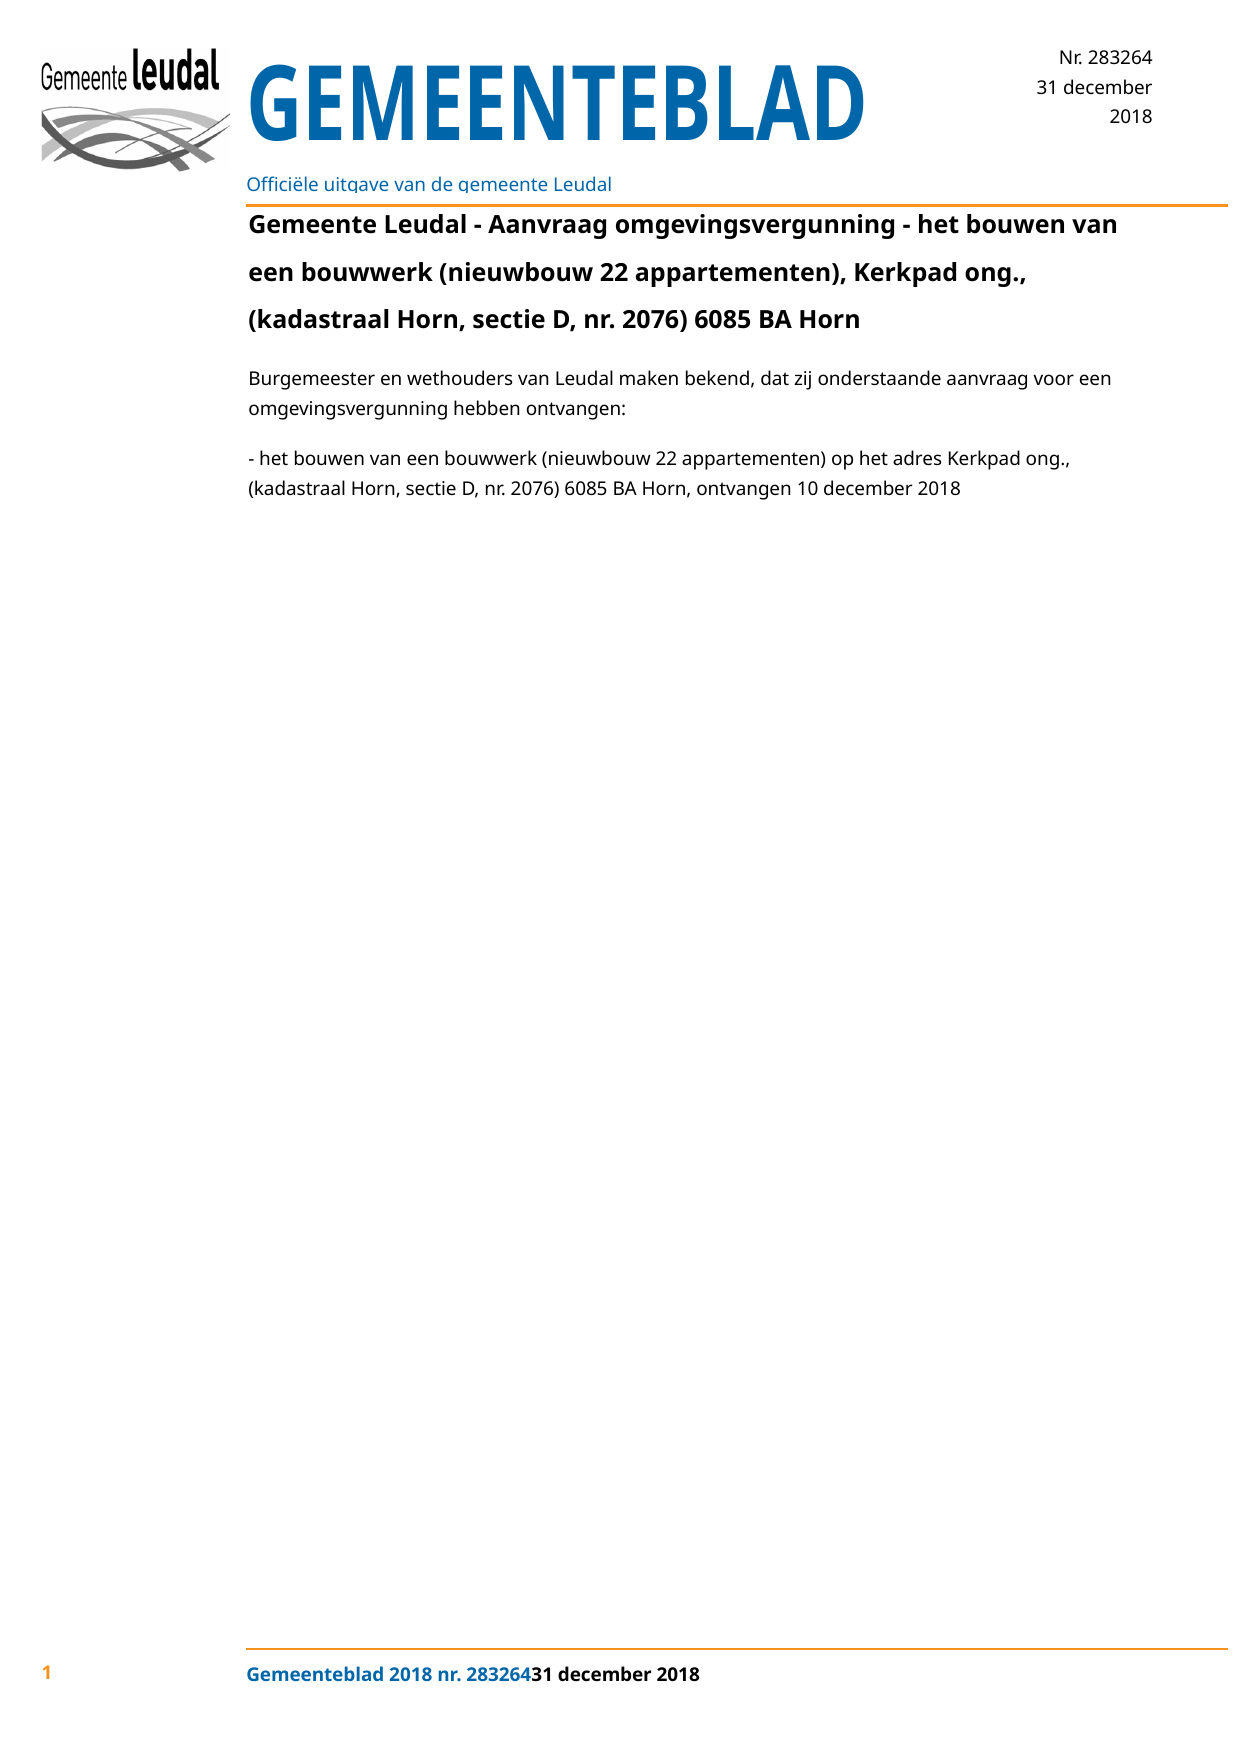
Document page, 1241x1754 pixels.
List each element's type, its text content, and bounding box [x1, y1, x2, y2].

picture [41, 47, 231, 172]
text - het bouwen van een bouwwerk (nieuwbouw 22 appartementen) op het adres Kerkpad ong., (kadastraal Horn, sectie D, nr. 2076) 6085 BA Horn, ontvangen 10 december 2018 [248, 446, 1152, 501]
text Gemeente Leudal - Aanvraag omgevingsvergunning - het bouwen van een bouwwerk (nieuwbouw 22 appartementen), Kerkpad ong., (kadastraal Horn, sectie D, nr. 2076) 6085 BA Horn [248, 207, 1152, 336]
text Burgemeester en wethouders van Leudal maken bekend, dat zij onderstaande aanvraag voor een omgevingsvergunning hebben ontvangen: [248, 366, 1152, 421]
